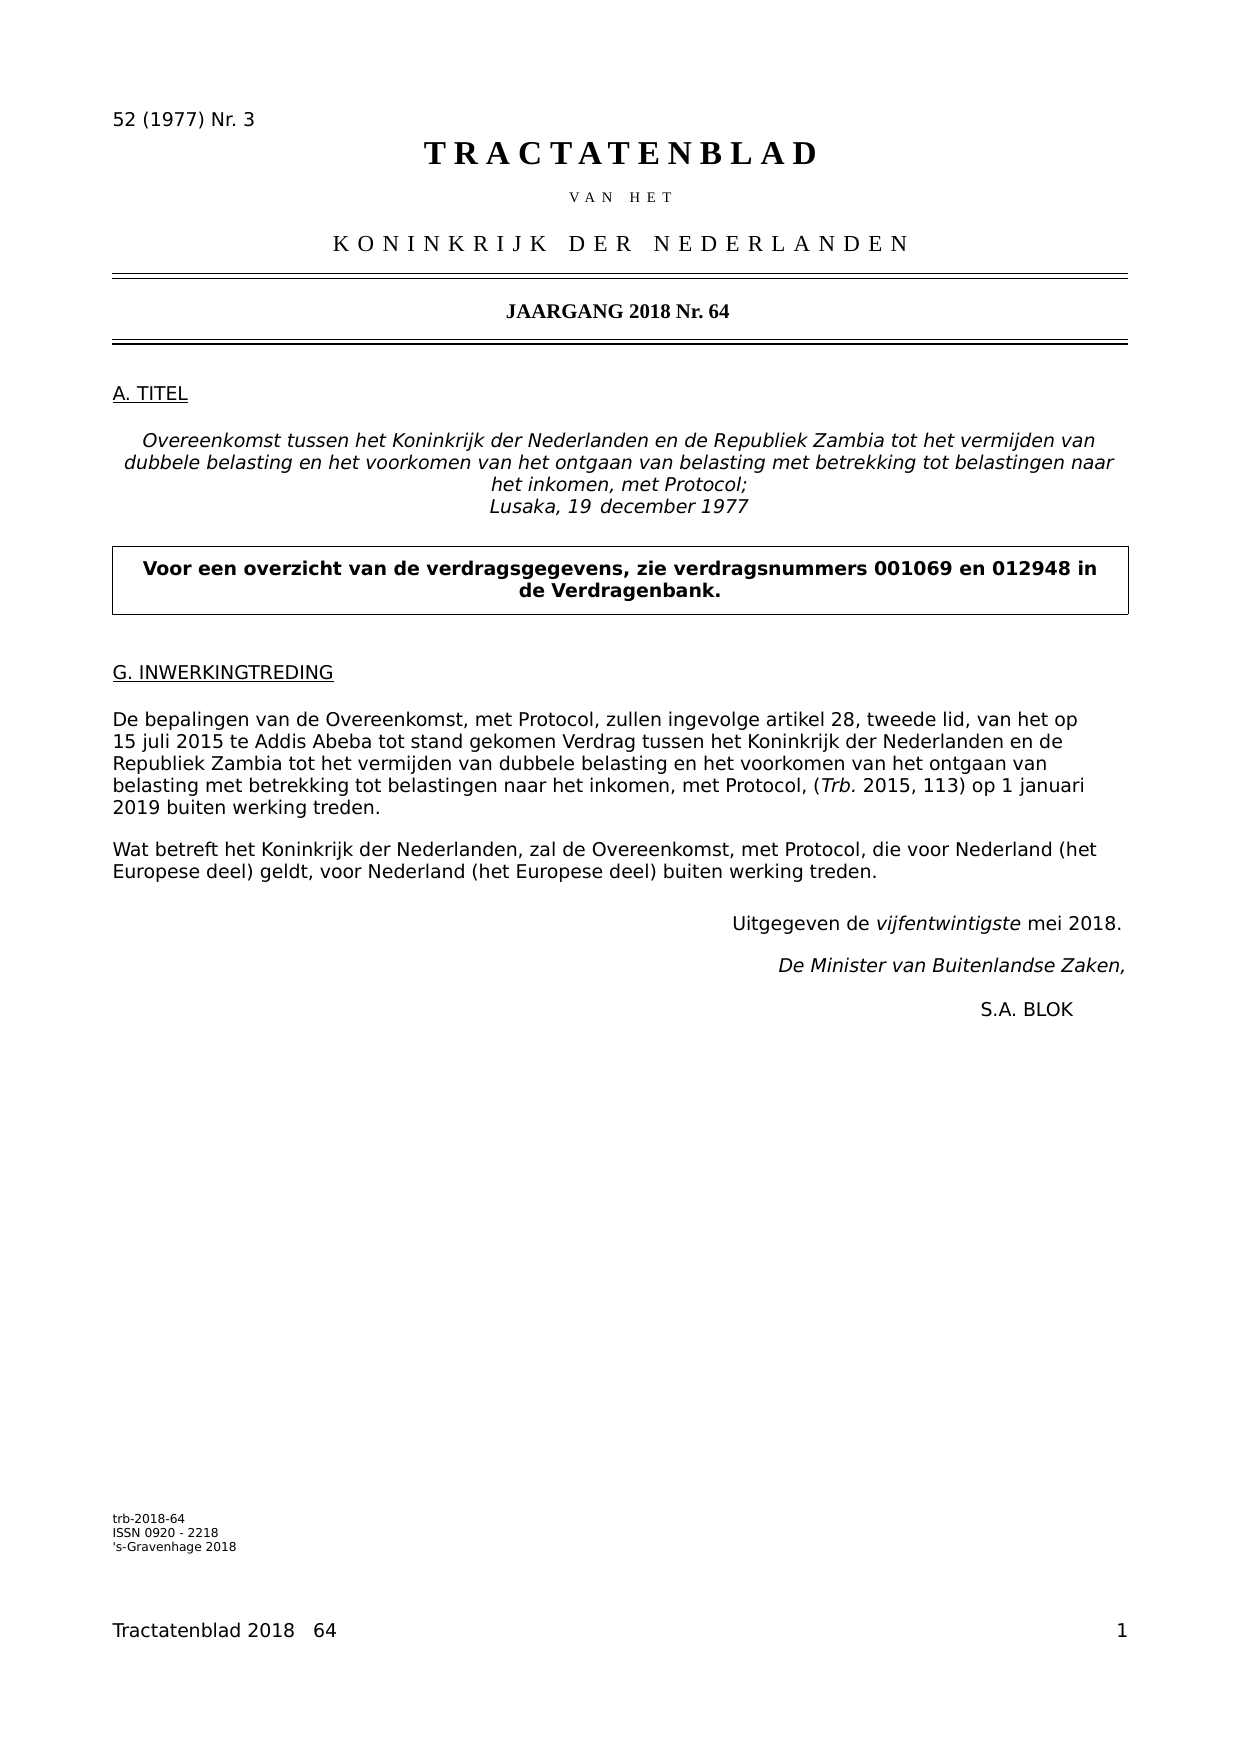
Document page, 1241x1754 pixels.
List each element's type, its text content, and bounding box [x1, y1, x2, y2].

text Uitgegeven de vijfentwintigste mei 2018. [112, 913, 1128, 935]
subtitle A. TITEL [112, 383, 1128, 405]
text De Minister van Buitenlandse Zaken, S.A. BLOK [112, 955, 1128, 1021]
text ISSN 0920 - 2218 [112, 1526, 346, 1540]
text De bepalingen van de Overeenkomst, met Protocol, zullen ingevolge artikel 28, tweede lid, van het op 15 juli 2015 te Addis Abeba tot stand gekomen Verdrag tussen het Koninkrijk der Nederlanden en de Republiek Zambia tot het vermijden van dubbele belasting en het voorkomen van het ontgaan van belasting met betrekking tot belastingen naar het inkomen, met Protocol, (Trb. 2015, 113) op 1 januari 2019 buiten werking treden. [112, 709, 1128, 819]
subtitle G. INWERKINGTREDING [112, 662, 1128, 684]
text Lusaka, 19 december 1977 [112, 496, 1128, 518]
text Overeenkomst tussen het Koninkrijk der Nederlanden en de Republiek Zambia tot het vermijden van dubbele belasting en het voorkomen van het ontgaan van belasting met betrekking tot belastingen naar het inkomen, met Protocol; [112, 430, 1128, 496]
text KONINKRIJK DER NEDERLANDEN [112, 229, 1128, 256]
text 52 (1977) Nr. 3 [112, 109, 1128, 131]
text trb-2018-64 [112, 1512, 346, 1526]
text VAN HET [112, 189, 1128, 206]
text 's-Gravenhage 2018 [112, 1540, 346, 1554]
text TRACTATENBLAD [112, 133, 1128, 172]
text JAARGANG 2018 Nr. 64 [112, 299, 1128, 323]
text Wat betreft het Koninkrijk der Nederlanden, zal de Overeenkomst, met Protocol, die voor Nederland (het Europese deel) geldt, voor Nederland (het Europese deel) buiten werking treden. [112, 839, 1128, 883]
